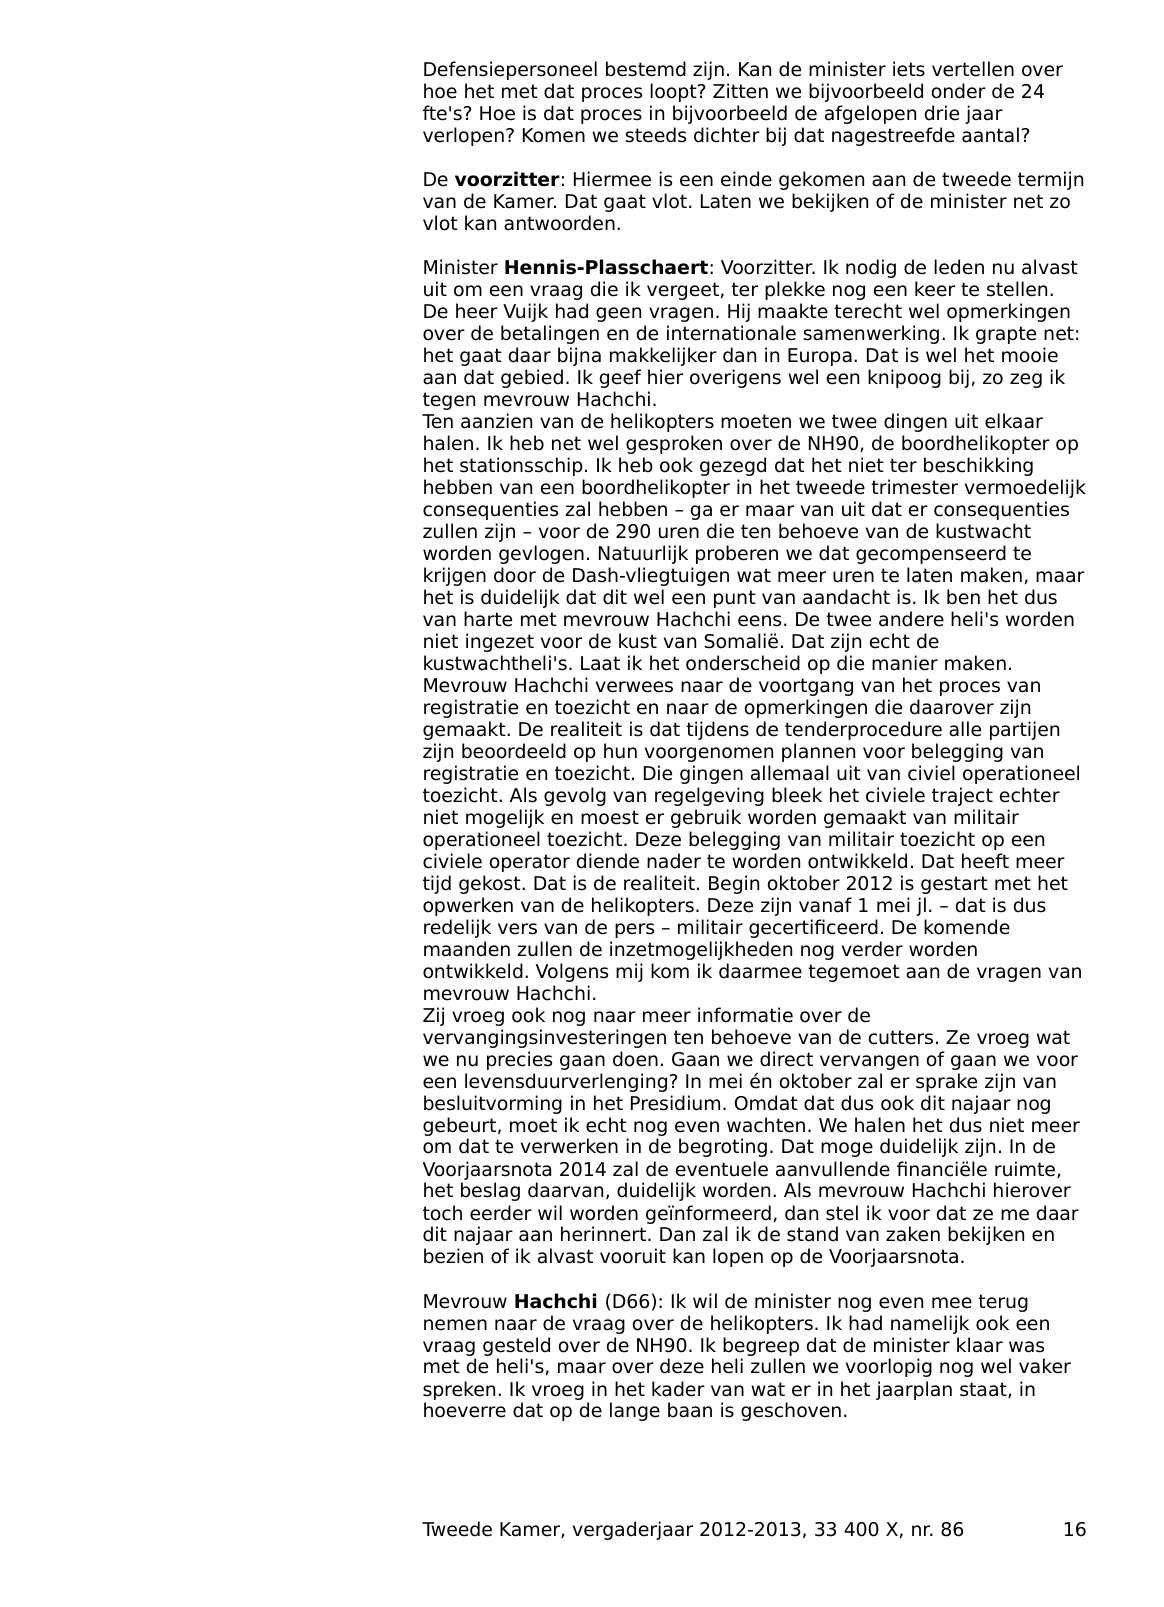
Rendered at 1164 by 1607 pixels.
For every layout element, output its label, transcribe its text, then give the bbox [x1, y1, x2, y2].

text De voorzitter: Hiermee is een einde gekomen aan de tweede termijn van de Kamer. Dat gaat vlot. Laten we bekijken of de minister net zo vlot kan antwoorden. [422, 169, 1087, 235]
text Zij vroeg ook nog naar meer informatie over de vervangingsinvesteringen ten behoeve van de cutters. Ze vroeg wat we nu precies gaan doen. Gaan we direct vervangen of gaan we voor een levensduurverlenging? In mei én oktober zal er sprake zijn van besluitvorming in het Presidium. Omdat dat dus ook dit najaar nog gebeurt, moet ik echt nog even wachten. We halen het dus niet meer om dat te verwerken in de begroting. Dat moge duidelijk zijn. In de Voorjaarsnota 2014 zal de eventuele aanvullende financiële ruimte, het beslag daarvan, duidelijk worden. Als mevrouw Hachchi hierover toch eerder wil worden geïnformeerd, dan stel ik voor dat ze me daar dit najaar aan herinnert. Dan zal ik de stand van zaken bekijken en bezien of ik alvast vooruit kan lopen op de Voorjaarsnota. [422, 1004, 1087, 1268]
text Mevrouw Hachchi verwees naar de voortgang van het proces van registratie en toezicht en naar de opmerkingen die daarover zijn gemaakt. De realiteit is dat tijdens de tenderprocedure alle partijen zijn beoordeeld op hun voorgenomen plannen voor belegging van registratie en toezicht. Die gingen allemaal uit van civiel operationeel toezicht. Als gevolg van regelgeving bleek het civiele traject echter niet mogelijk en moest er gebruik worden gemaakt van militair operationeel toezicht. Deze belegging van militair toezicht op een civiele operator diende nader te worden ontwikkeld. Dat heeft meer tijd gekost. Dat is de realiteit. Begin oktober 2012 is gestart met het opwerken van de helikopters. Deze zijn vanaf 1 mei jl. – dat is dus redelijk vers van de pers – militair gecertificeerd. De komende maanden zullen de inzetmogelijkheden nog verder worden ontwikkeld. Volgens mij kom ik daarmee tegemoet aan de vragen van mevrouw Hachchi. [422, 675, 1087, 1004]
text Minister Hennis-Plasschaert: Voorzitter. Ik nodig de leden nu alvast uit om een vraag die ik vergeet, ter plekke nog een keer te stellen. [422, 257, 1087, 301]
text Defensiepersoneel bestemd zijn. Kan de minister iets vertellen over hoe het met dat proces loopt? Zitten we bijvoorbeeld onder de 24 fte's? Hoe is dat proces in bijvoorbeeld de afgelopen drie jaar verlopen? Komen we steeds dichter bij dat nagestreefde aantal? [422, 59, 1087, 147]
text Ten aanzien van de helikopters moeten we twee dingen uit elkaar halen. Ik heb net wel gesproken over de NH90, de boordhelikopter op het stationsschip. Ik heb ook gezegd dat het niet ter beschikking hebben van een boordhelikopter in het tweede trimester vermoedelijk consequenties zal hebben – ga er maar van uit dat er consequenties zullen zijn – voor de 290 uren die ten behoeve van de kustwacht worden gevlogen. Natuurlijk proberen we dat gecompenseerd te krijgen door de Dash-vliegtuigen wat meer uren te laten maken, maar het is duidelijk dat dit wel een punt van aandacht is. Ik ben het dus van harte met mevrouw Hachchi eens. De twee andere heli's worden niet ingezet voor de kust van Somalië. Dat zijn echt de kustwachtheli's. Laat ik het onderscheid op die manier maken. [422, 411, 1087, 675]
text De heer Vuijk had geen vragen. Hij maakte terecht wel opmerkingen over de betalingen en de internationale samenwerking. Ik grapte net: het gaat daar bijna makkelijker dan in Europa. Dat is wel het mooie aan dat gebied. Ik geef hier overigens wel een knipoog bij, zo zeg ik tegen mevrouw Hachchi. [422, 301, 1087, 411]
text Mevrouw Hachchi (D66): Ik wil de minister nog even mee terug nemen naar de vraag over de helikopters. Ik had namelijk ook een vraag gesteld over de NH90. Ik begreep dat de minister klaar was met de heli's, maar over deze heli zullen we voorlopig nog wel vaker spreken. Ik vroeg in het kader van wat er in het jaarplan staat, in hoeverre dat op de lange baan is geschoven. [422, 1291, 1087, 1422]
